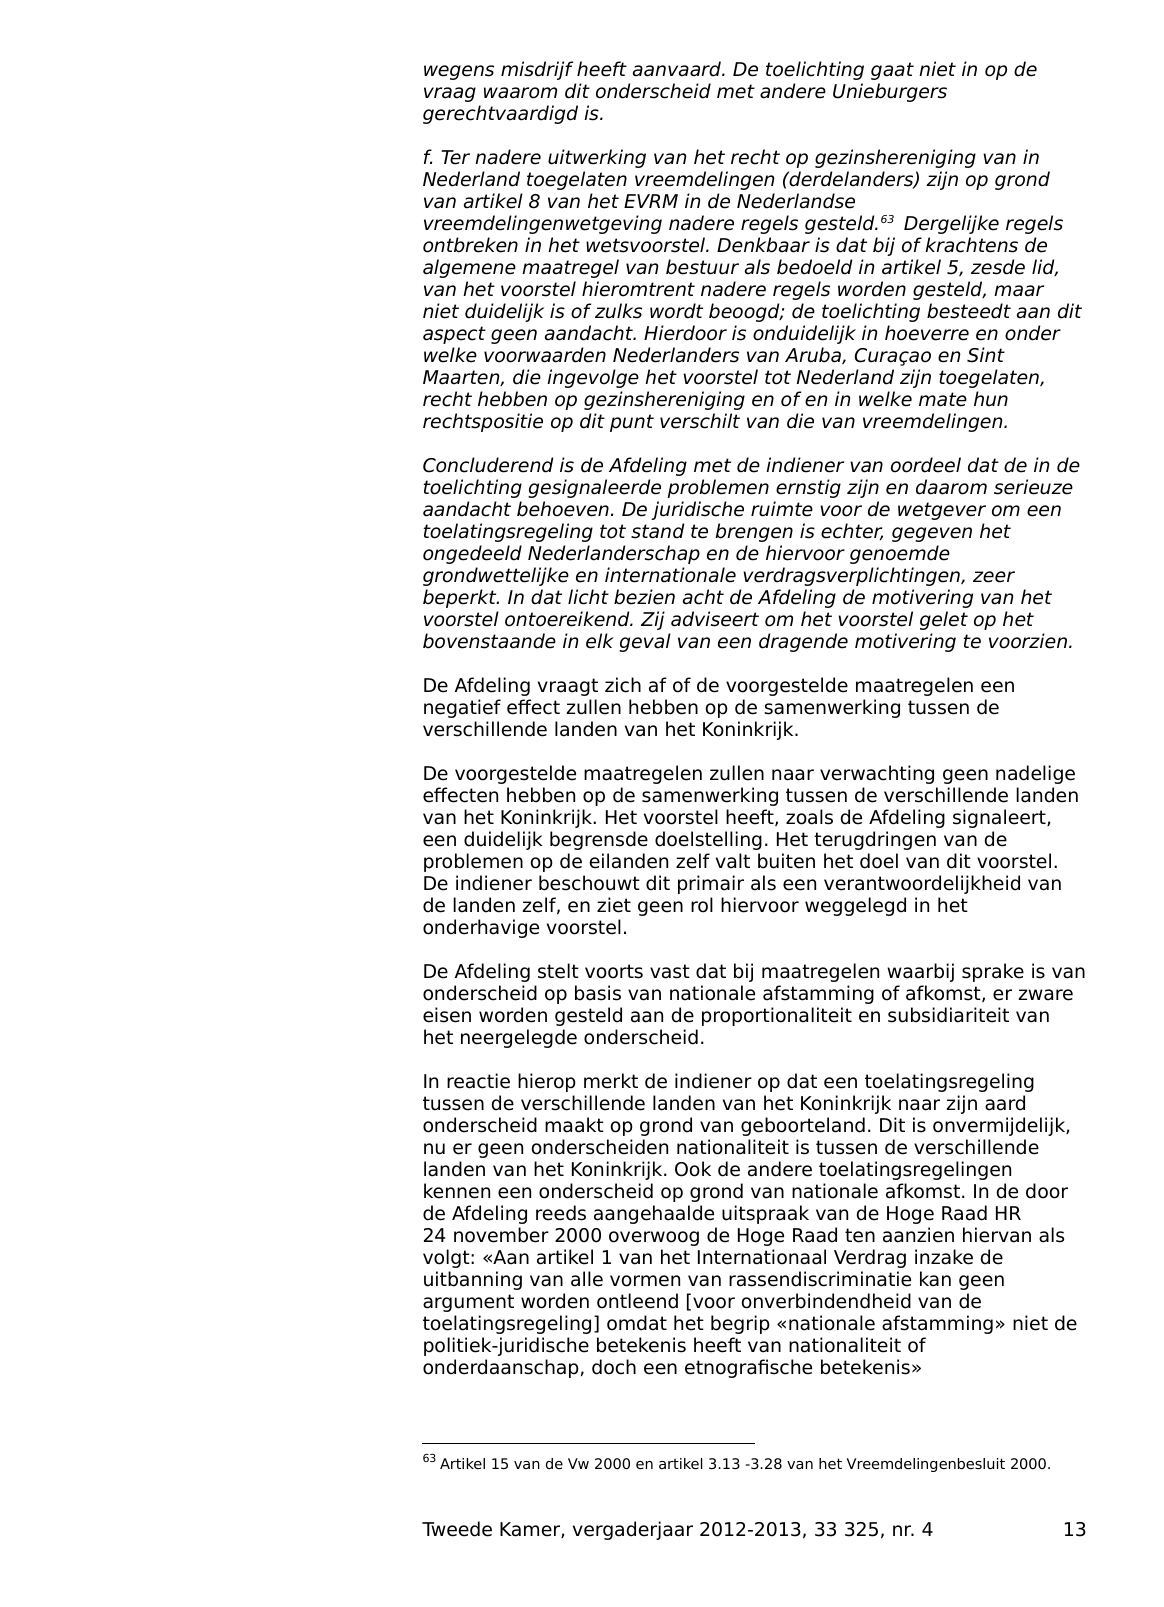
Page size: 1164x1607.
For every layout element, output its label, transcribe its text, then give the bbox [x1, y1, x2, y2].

text In reactie hierop merkt de indiener op dat een toelatingsregeling tussen de verschillende landen van het Koninkrijk naar zijn aard onderscheid maakt op grond van geboorteland. Dit is onvermijdelijk, nu er geen onderscheiden nationaliteit is tussen de verschillende landen van het Koninkrijk. Ook de andere toelatingsregelingen kennen een onderscheid op grond van nationale afkomst. In de door de Afdeling reeds aangehaalde uitspraak van de Hoge Raad HR 24 november 2000 overwoog de Hoge Raad ten aanzien hiervan als volgt: «Aan artikel 1 van het Internationaal Verdrag inzake de uitbanning van alle vormen van rassendiscriminatie kan geen argument worden ontleend [voor onverbindendheid van de toelatingsregeling] omdat het begrip «nationale afstamming» niet de politiek-juridische betekenis heeft van nationaliteit of onderdaanschap, doch een etnografische betekenis» [422, 1071, 1087, 1379]
text Concluderend is de Afdeling met de indiener van oordeel dat de in de toelichting gesignaleerde problemen ernstig zijn en daarom serieuze aandacht behoeven. De juridische ruimte voor de wetgever om een toelatingsregeling tot stand te brengen is echter, gegeven het ongedeeld Nederlanderschap en de hiervoor genoemde grondwettelijke en internationale verdragsverplichtingen, zeer beperkt. In dat licht bezien acht de Afdeling de motivering van het voorstel ontoereikend. Zij adviseert om het voorstel gelet op het bovenstaande in elk geval van een dragende motivering te voorzien. [422, 455, 1087, 653]
text Artikel 15 van de Vw 2000 en artikel 3.13 -3.28 van het Vreemdelingenbesluit 2000. [422, 1452, 1087, 1474]
text De voorgestelde maatregelen zullen naar verwachting geen nadelige effecten hebben op de samenwerking tussen de verschillende landen van het Koninkrijk. Het voorstel heeft, zoals de Afdeling signaleert, een duidelijk begrensde doelstelling. Het terugdringen van de problemen op de eilanden zelf valt buiten het doel van dit voorstel. De indiener beschouwt dit primair als een verantwoordelijkheid van de landen zelf, en ziet geen rol hiervoor weggelegd in het onderhavige voorstel. [422, 763, 1087, 939]
text wegens misdrijf heeft aanvaard. De toelichting gaat niet in op de vraag waarom dit onderscheid met andere Unieburgers gerechtvaardigd is. [422, 59, 1087, 125]
text f. Ter nadere uitwerking van het recht op gezinshereniging van in Nederland toegelaten vreemdelingen (derdelanders) zijn op grond van artikel 8 van het EVRM in de Nederlandse vreemdelingenwetgeving nadere regels gesteld. Dergelijke regels ontbreken in het wetsvoorstel. Denkbaar is dat bij of krachtens de algemene maatregel van bestuur als bedoeld in artikel 5, zesde lid, van het voorstel hieromtrent nadere regels worden gesteld, maar niet duidelijk is of zulks wordt beoogd; de toelichting besteedt aan dit aspect geen aandacht. Hierdoor is onduidelijk in hoeverre en onder welke voorwaarden Nederlanders van Aruba, Curaçao en Sint Maarten, die ingevolge het voorstel tot Nederland zijn toegelaten, recht hebben op gezinshereniging en of en in welke mate hun rechtspositie op dit punt verschilt van die van vreemdelingen. [422, 147, 1087, 433]
text De Afdeling stelt voorts vast dat bij maatregelen waarbij sprake is van onderscheid op basis van nationale afstamming of afkomst, er zware eisen worden gesteld aan de proportionaliteit en subsidiariteit van het neergelegde onderscheid. [422, 961, 1087, 1049]
text De Afdeling vraagt zich af of de voorgestelde maatregelen een negatief effect zullen hebben op de samenwerking tussen de verschillende landen van het Koninkrijk. [422, 675, 1087, 741]
